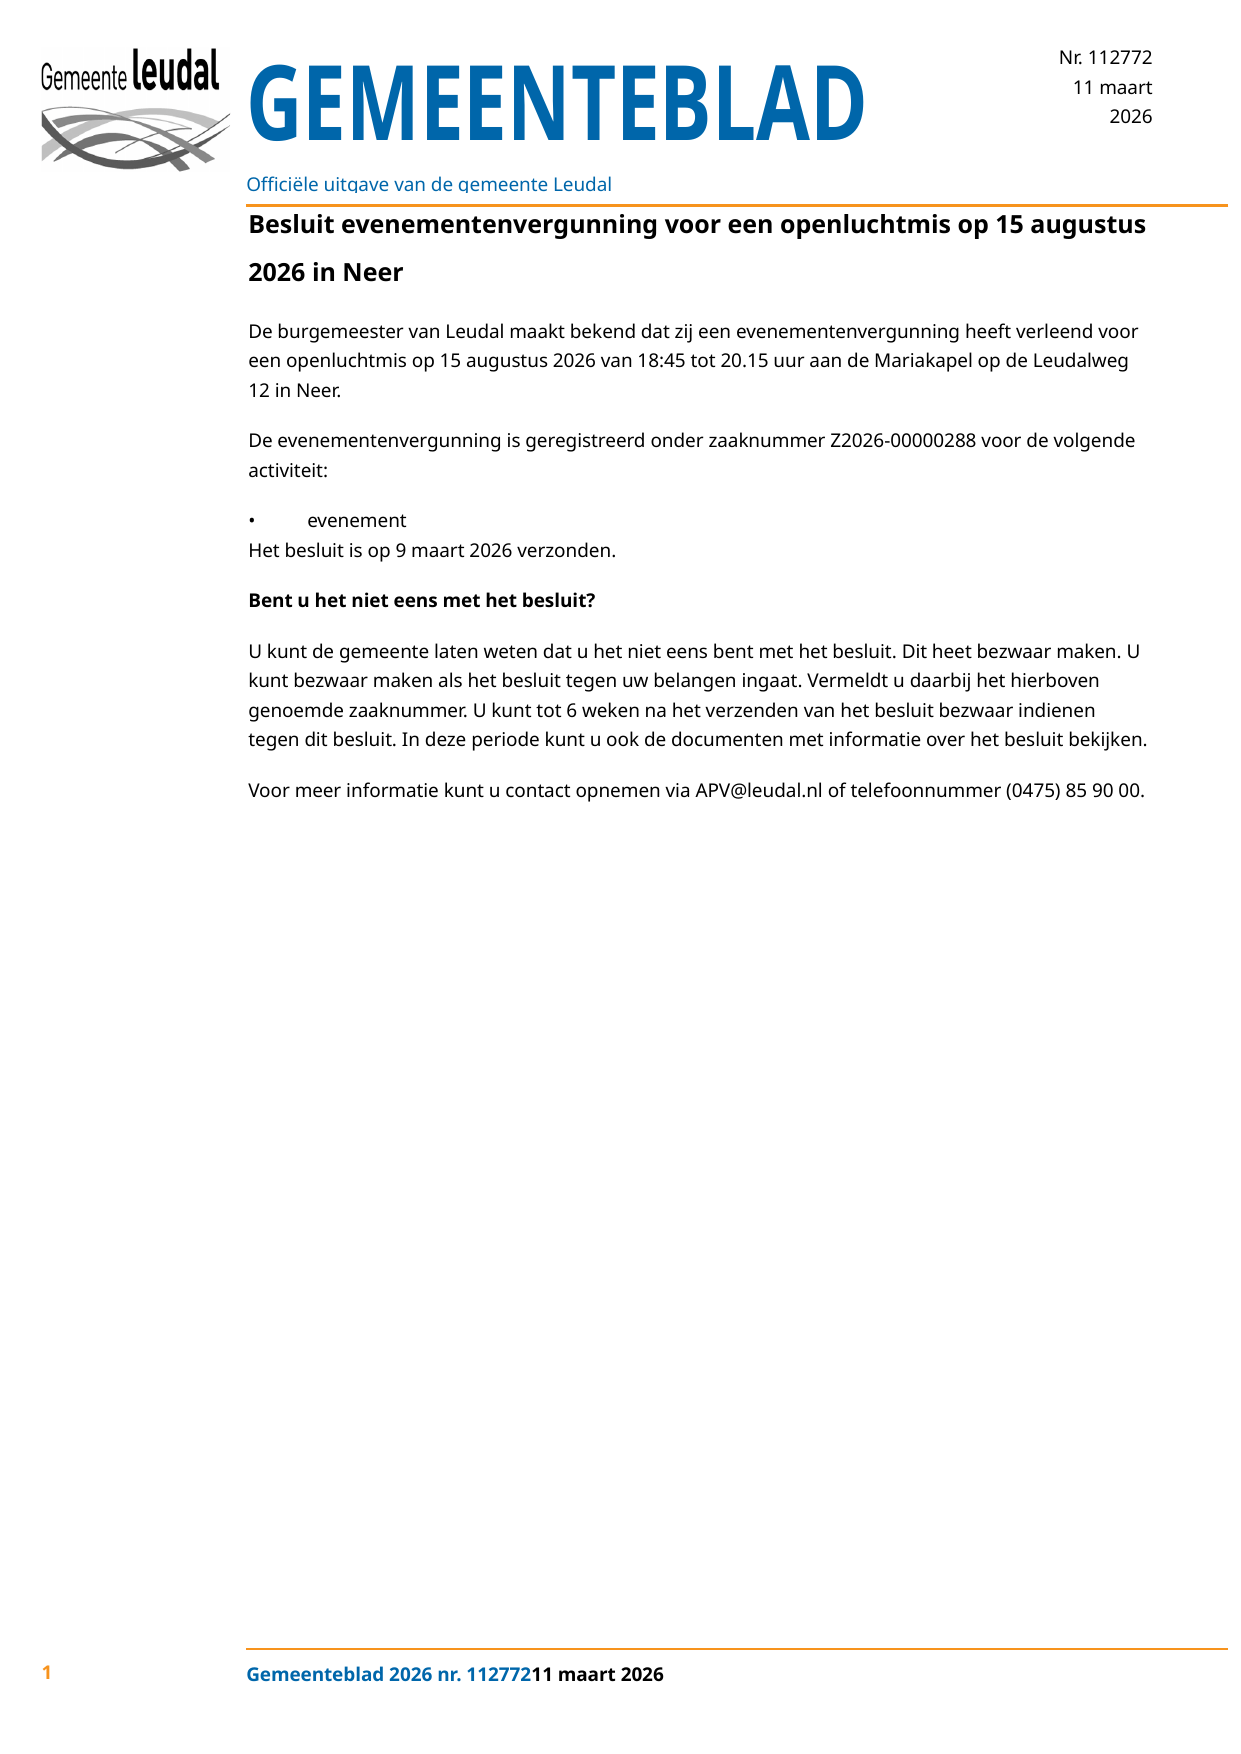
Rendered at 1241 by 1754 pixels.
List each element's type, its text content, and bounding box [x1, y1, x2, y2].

text Het besluit is op 9 maart 2026 verzonden. [248, 537, 1152, 563]
text Besluit evenementenvergunning voor een openluchtmis op 15 augustus 2026 in Neer [248, 207, 1152, 288]
picture [41, 47, 231, 172]
list evenement [248, 507, 1152, 533]
text U kunt de gemeente laten weten dat u het niet eens bent met het besluit. Dit heet bezwaar maken. U kunt bezwaar maken als het besluit tegen uw belangen ingaat. Vermeldt u daarbij het hierboven genoemde zaaknummer. U kunt tot 6 weken na het verzenden van het besluit bezwaar indienen tegen dit besluit. In deze periode kunt u ook de documenten met informatie over het besluit bekijken. [248, 638, 1152, 752]
text De evenementenvergunning is geregistreerd onder zaaknummer Z2026-00000288 voor de volgende activiteit: [248, 427, 1152, 483]
text Bent u het niet eens met het besluit? [248, 587, 1152, 613]
text De burgemeester van Leudal maakt bekend dat zij een evenementenvergunning heeft verleend voor een openluchtmis op 15 augustus 2026 van 18:45 tot 20.15 uur aan de Mariakapel op de Leudalweg 12 in Neer. [248, 318, 1152, 403]
text Voor meer informatie kunt u contact opnemen via APV@leudal.nl of telefoonnummer (0475) 85 90 00. [248, 777, 1152, 803]
